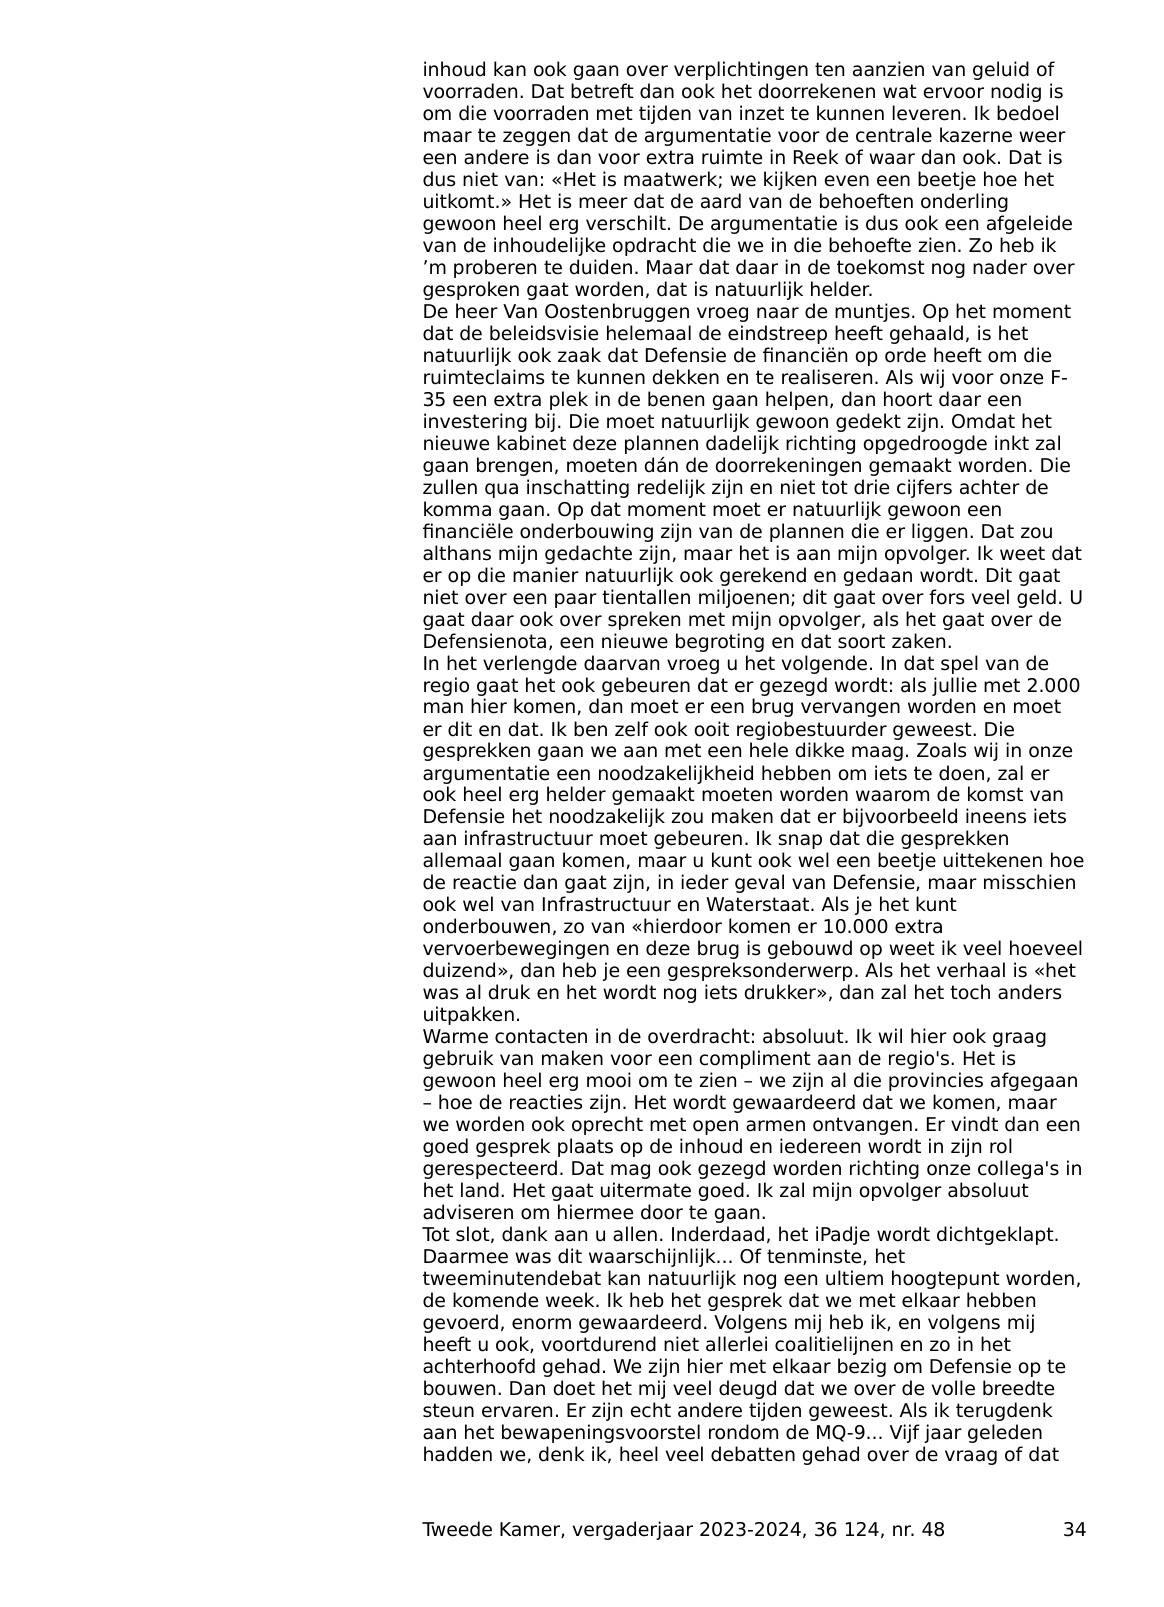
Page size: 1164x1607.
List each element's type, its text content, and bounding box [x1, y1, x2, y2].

text Tot slot, dank aan u allen. Inderdaad, het iPadje wordt dichtgeklapt. Daarmee was dit waarschijnlijk... Of tenminste, het tweeminutendebat kan natuurlijk nog een ultiem hoogtepunt worden, de komende week. Ik heb het gesprek dat we met elkaar hebben gevoerd, enorm gewaardeerd. Volgens mij heb ik, en volgens mij heeft u ook, voortdurend niet allerlei coalitielijnen en zo in het achterhoofd gehad. We zijn hier met elkaar bezig om Defensie op te bouwen. Dan doet het mij veel deugd dat we over de volle breedte steun ervaren. Er zijn echt andere tijden geweest. Als ik terugdenk aan het bewapeningsvoorstel rondom de MQ-9... Vijf jaar geleden hadden we, denk ik, heel veel debatten gehad over de vraag of dat [422, 1224, 1087, 1466]
text In het verlengde daarvan vroeg u het volgende. In dat spel van de regio gaat het ook gebeuren dat er gezegd wordt: als jullie met 2.000 man hier komen, dan moet er een brug vervangen worden en moet er dit en dat. Ik ben zelf ook ooit regiobestuurder geweest. Die gesprekken gaan we aan met een hele dikke maag. Zoals wij in onze argumentatie een noodzakelijkheid hebben om iets te doen, zal er ook heel erg helder gemaakt moeten worden waarom de komst van Defensie het noodzakelijk zou maken dat er bijvoorbeeld ineens iets aan infrastructuur moet gebeuren. Ik snap dat die gesprekken allemaal gaan komen, maar u kunt ook wel een beetje uittekenen hoe de reactie dan gaat zijn, in ieder geval van Defensie, maar misschien ook wel van Infrastructuur en Waterstaat. Als je het kunt onderbouwen, zo van «hierdoor komen er 10.000 extra vervoerbewegingen en deze brug is gebouwd op weet ik veel hoeveel duizend», dan heb je een gespreksonderwerp. Als het verhaal is «het was al druk en het wordt nog iets drukker», dan zal het toch anders uitpakken. [422, 652, 1087, 1026]
text Warme contacten in de overdracht: absoluut. Ik wil hier ook graag gebruik van maken voor een compliment aan de regio's. Het is gewoon heel erg mooi om te zien – we zijn al die provincies afgegaan – hoe de reacties zijn. Het wordt gewaardeerd dat we komen, maar we worden ook oprecht met open armen ontvangen. Er vindt dan een goed gesprek plaats op de inhoud en iedereen wordt in zijn rol gerespecteerd. Dat mag ook gezegd worden richting onze collega's in het land. Het gaat uitermate goed. Ik zal mijn opvolger absoluut adviseren om hiermee door te gaan. [422, 1026, 1087, 1224]
text De heer Van Oostenbruggen vroeg naar de muntjes. Op het moment dat de beleidsvisie helemaal de eindstreep heeft gehaald, is het natuurlijk ook zaak dat Defensie de financiën op orde heeft om die ruimteclaims te kunnen dekken en te realiseren. Als wij voor onze F-35 een extra plek in de benen gaan helpen, dan hoort daar een investering bij. Die moet natuurlijk gewoon gedekt zijn. Omdat het nieuwe kabinet deze plannen dadelijk richting opgedroogde inkt zal gaan brengen, moeten dán de doorrekeningen gemaakt worden. Die zullen qua inschatting redelijk zijn en niet tot drie cijfers achter de komma gaan. Op dat moment moet er natuurlijk gewoon een financiële onderbouwing zijn van de plannen die er liggen. Dat zou althans mijn gedachte zijn, maar het is aan mijn opvolger. Ik weet dat er op die manier natuurlijk ook gerekend en gedaan wordt. Dit gaat niet over een paar tientallen miljoenen; dit gaat over fors veel geld. U gaat daar ook over spreken met mijn opvolger, als het gaat over de Defensienota, een nieuwe begroting en dat soort zaken. [422, 301, 1087, 652]
text inhoud kan ook gaan over verplichtingen ten aanzien van geluid of voorraden. Dat betreft dan ook het doorrekenen wat ervoor nodig is om die voorraden met tijden van inzet te kunnen leveren. Ik bedoel maar te zeggen dat de argumentatie voor de centrale kazerne weer een andere is dan voor extra ruimte in Reek of waar dan ook. Dat is dus niet van: «Het is maatwerk; we kijken even een beetje hoe het uitkomt.» Het is meer dat de aard van de behoeften onderling gewoon heel erg verschilt. De argumentatie is dus ook een afgeleide van de inhoudelijke opdracht die we in die behoefte zien. Zo heb ik ’m proberen te duiden. Maar dat daar in de toekomst nog nader over gesproken gaat worden, dat is natuurlijk helder. [422, 59, 1087, 301]
